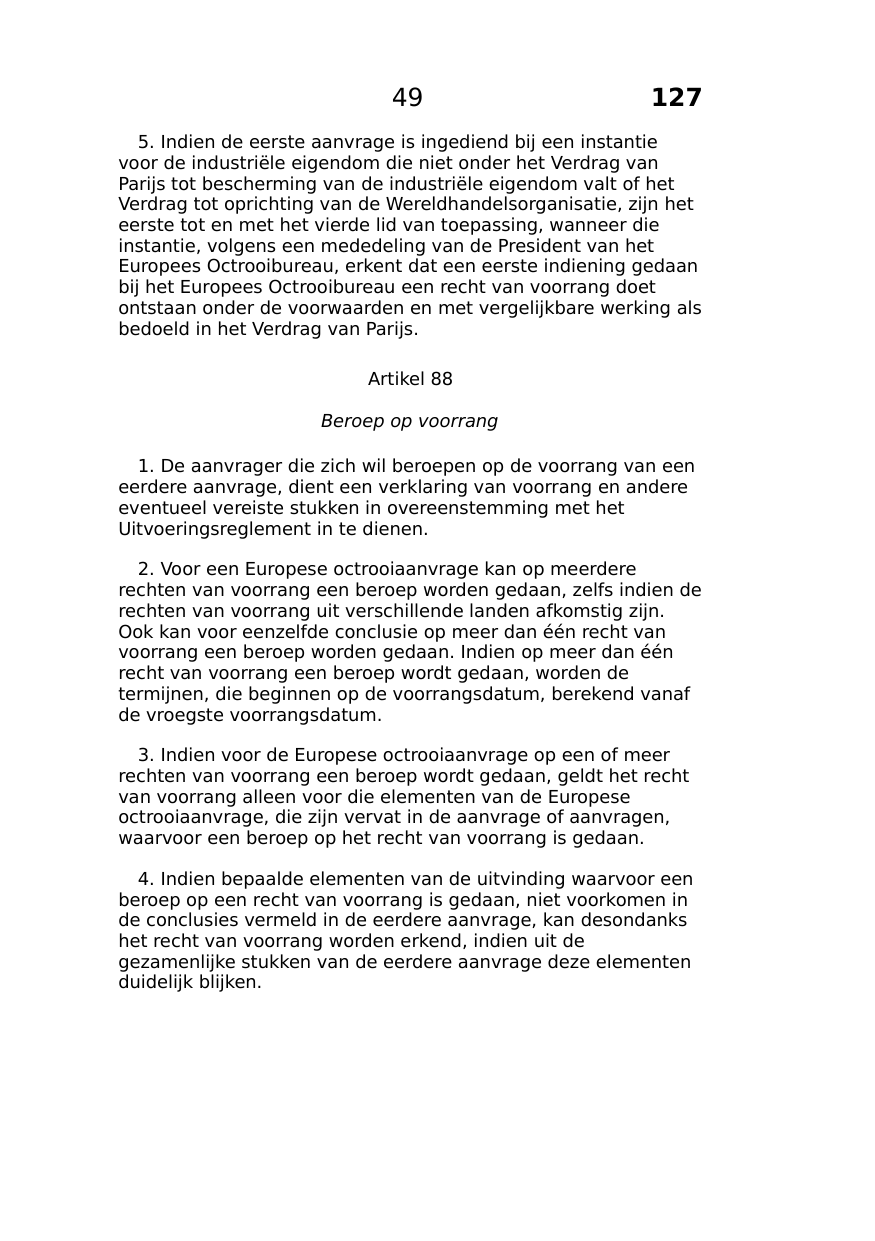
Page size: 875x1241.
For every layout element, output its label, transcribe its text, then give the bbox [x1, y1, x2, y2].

text 5. Indien de eerste aanvrage is ingediend bij een instantie voor de industriële eigendom die niet onder het Verdrag van Parijs tot bescherming van de industriële eigendom valt of het Verdrag tot oprichting van de Wereldhandelsorganisatie, zijn het eerste tot en met het vierde lid van toepassing, wanneer die instantie, volgens een mededeling van de President van het Europees Octrooibureau, erkent dat een eerste indiening gedaan bij het Europees Octrooibureau een recht van voorrang doet ontstaan onder de voorwaarden en met vergelijkbare werking als bedoeld in het Verdrag van Parijs. [118, 132, 703, 339]
text 2. Voor een Europese octrooiaanvrage kan op meerdere rechten van voorrang een beroep worden gedaan, zelfs indien de rechten van voorrang uit verschillende landen afkomstig zijn. Ook kan voor eenzelfde conclusie op meer dan één recht van voorrang een beroep worden gedaan. Indien op meer dan één recht van voorrang een beroep wordt gedaan, worden de termijnen, die beginnen op de voorrangsdatum, berekend vanaf de vroegste voorrangsdatum. [118, 559, 703, 725]
text 4. Indien bepaalde elementen van de uitvinding waarvoor een beroep op een recht van voorrang is gedaan, niet voorkomen in de conclusies vermeld in de eerdere aanvrage, kan desondanks het recht van voorrang worden erkend, indien uit de gezamenlijke stukken van de eerdere aanvrage deze elementen duidelijk blijken. [118, 869, 703, 993]
text 1. De aanvrager die zich wil beroepen op de voorrang van een eerdere aanvrage, dient een verklaring van voorrang en andere eventueel vereiste stukken in overeenstemming met het Uitvoeringsreglement in te dienen. [118, 456, 703, 539]
text 3. Indien voor de Europese octrooiaanvrage op een of meer rechten van voorrang een beroep wordt gedaan, geldt het recht van voorrang alleen voor die elementen van de Europese octrooiaanvrage, die zijn vervat in de aanvrage of aanvragen, waarvoor een beroep op het recht van voorrang is gedaan. [118, 745, 703, 849]
subtitle Artikel 88 Beroep op voorrang [118, 369, 703, 431]
